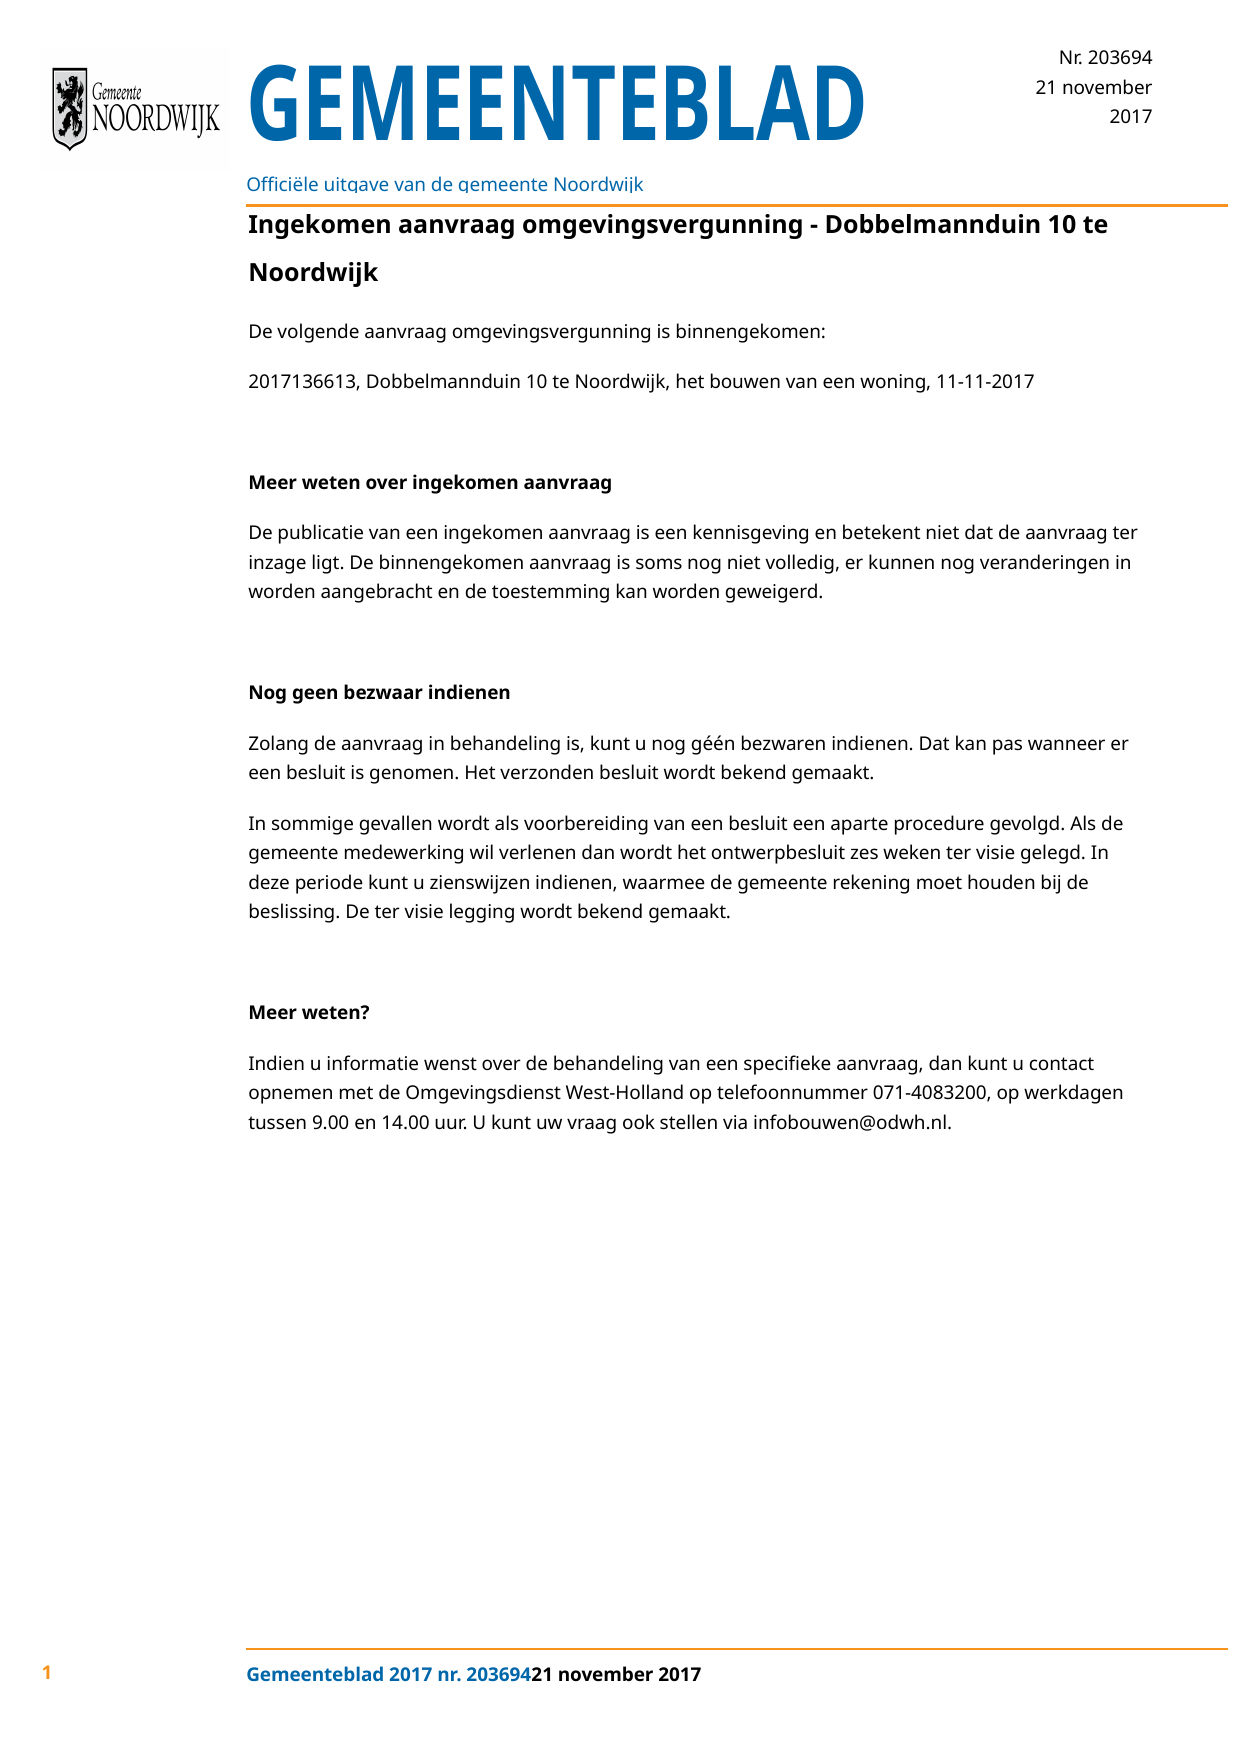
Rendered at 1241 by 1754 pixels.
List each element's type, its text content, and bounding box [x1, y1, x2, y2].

text Meer weten over ingekomen aanvraag [248, 469, 1152, 495]
text 2017136613, Dobbelmannduin 10 te Noordwijk, het bouwen van een woning, 11-11-2017 [248, 368, 1152, 394]
text De publicatie van een ingekomen aanvraag is een kennisgeving en betekent niet dat de aanvraag ter inzage ligt. De binnengekomen aanvraag is soms nog niet volledig, er kunnen nog veranderingen in worden aangebracht en de toestemming kan worden geweigerd. [248, 519, 1152, 604]
text In sommige gevallen wordt als voorbereiding van een besluit een aparte procedure gevolgd. Als de gemeente medewerking wil verlenen dan wordt het ontwerpbesluit zes weken ter visie gelegd. In deze periode kunt u zienswijzen indienen, waarmee de gemeente rekening moet houden bij de beslissing. De ter visie legging wordt bekend gemaakt. [248, 810, 1152, 924]
text De volgende aanvraag omgevingsvergunning is binnengekomen: [248, 318, 1152, 344]
text Nog geen bezwaar indienen [248, 679, 1152, 705]
text Zolang de aanvraag in behandeling is, kunt u nog géén bezwaren indienen. Dat kan pas wanneer er een besluit is genomen. Het verzonden besluit wordt bekend gemaakt. [248, 730, 1152, 785]
text Ingekomen aanvraag omgevingsvergunning - Dobbelmannduin 10 te Noordwijk [248, 207, 1152, 288]
text Meer weten? [248, 999, 1152, 1025]
picture [41, 47, 231, 172]
text Indien u informatie wenst over de behandeling van een specifieke aanvraag, dan kunt u contact opnemen met de Omgevingsdienst West-Holland op telefoonnummer 071-4083200, op werkdagen tussen 9.00 en 14.00 uur. U kunt uw vraag ook stellen via infobouwen@odwh.nl. [248, 1050, 1152, 1135]
